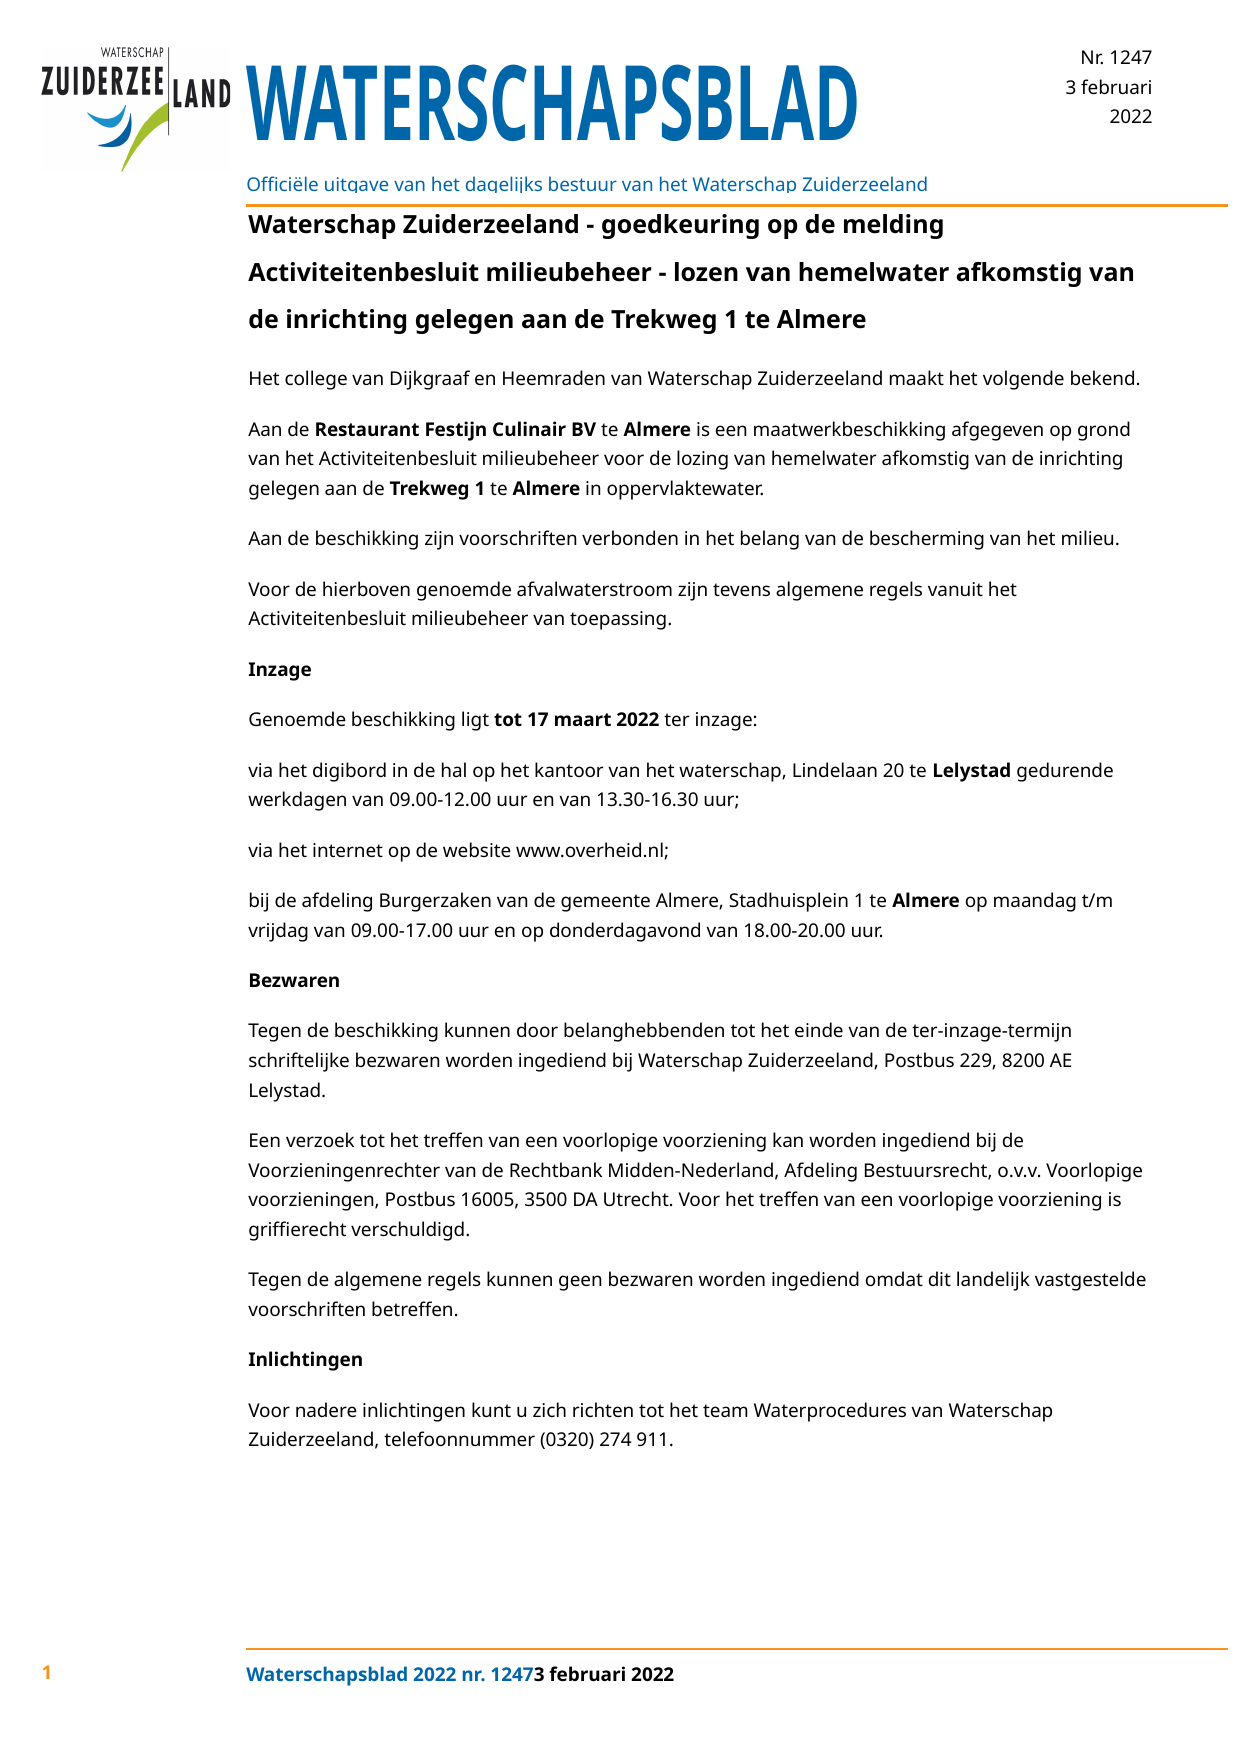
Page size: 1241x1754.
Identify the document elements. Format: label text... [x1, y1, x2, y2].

text Een verzoek tot het treffen van een voorlopige voorziening kan worden ingediend bij de Voorzieningenrechter van de Rechtbank Midden-Nederland, Afdeling Bestuursrecht, o.v.v. Voorlopige voorzieningen, Postbus 16005, 3500 DA Utrecht. Voor het treffen van een voorlopige voorziening is griffierecht verschuldigd. [248, 1127, 1152, 1242]
text Genoemde beschikking ligt tot 17 maart 2022 ter inzage: [248, 706, 1152, 732]
text Voor de hierboven genoemde afvalwaterstroom zijn tevens algemene regels vanuit het Activiteitenbesluit milieubeheer van toepassing. [248, 576, 1152, 631]
text Tegen de beschikking kunnen door belanghebbenden tot het einde van de ter-inzage-termijn schriftelijke bezwaren worden ingediend bij Waterschap Zuiderzeeland, Postbus 229, 8200 AE Lelystad. [248, 1018, 1152, 1102]
text Tegen de algemene regels kunnen geen bezwaren worden ingediend omdat dit landelijk vastgestelde voorschriften betreffen. [248, 1266, 1152, 1322]
text Inlichtingen [248, 1346, 1152, 1372]
text via het digibord in de hal op het kantoor van het waterschap, Lindelaan 20 te Lelystad gedurende werkdagen van 09.00-12.00 uur en van 13.30-16.30 uur; [248, 757, 1152, 812]
text Voor nadere inlichtingen kunt u zich richten tot het team Waterprocedures van Waterschap Zuiderzeeland, telefoonnummer (0320) 274 911. [248, 1397, 1152, 1452]
text bij de afdeling Burgerzaken van de gemeente Almere, Stadhuisplein 1 te Almere op maandag t/m vrijdag van 09.00‑17.00 uur en op donderdagavond van 18.00-20.00 uur. [248, 887, 1152, 942]
text Waterschap Zuiderzeeland - goedkeuring op de melding Activiteitenbesluit milieubeheer - lozen van hemelwater afkomstig van de inrichting gelegen aan de Trekweg 1 te Almere [248, 207, 1152, 336]
text via het internet op de website www.overheid.nl; [248, 837, 1152, 862]
text Aan de beschikking zijn voorschriften verbonden in het belang van de bescherming van het milieu. [248, 526, 1152, 551]
text Inzage [248, 656, 1152, 682]
text Bezwaren [248, 967, 1152, 993]
picture [41, 47, 231, 172]
text Aan de Restaurant Festijn Culinair BV te Almere is een maatwerkbeschikking afgegeven op grond van het Activiteitenbesluit milieubeheer voor de lozing van hemelwater afkomstig van de inrichting gelegen aan de Trekweg 1 te Almere in oppervlaktewater. [248, 416, 1152, 501]
text Het college van Dijkgraaf en Heemraden van Waterschap Zuiderzeeland maakt het volgende bekend. [248, 366, 1152, 391]
